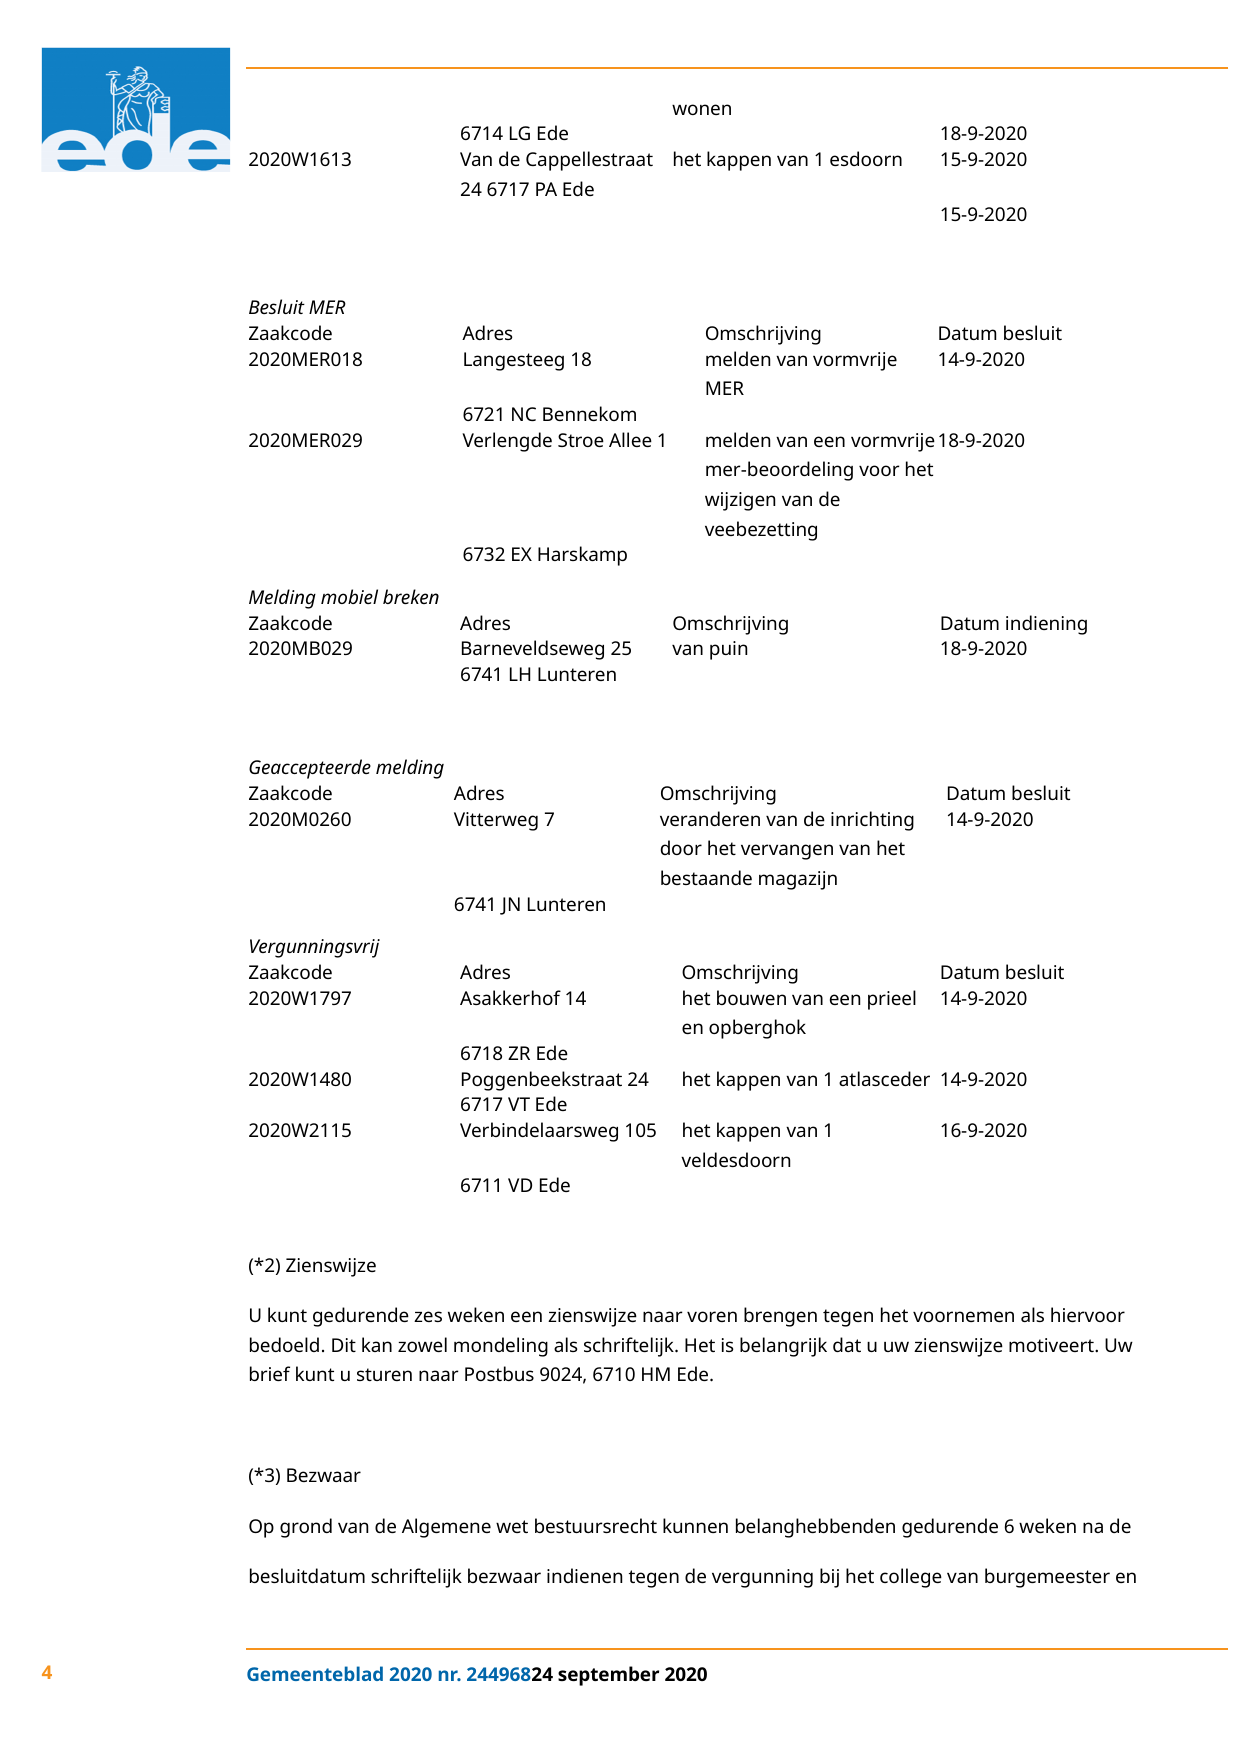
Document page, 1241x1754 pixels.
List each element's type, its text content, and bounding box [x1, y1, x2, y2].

table_header Omschrijving [672, 610, 939, 636]
table_header Omschrijving [660, 780, 946, 806]
table_header Omschrijving [681, 959, 939, 985]
table_cell Verbindelaarsweg 105 [460, 1117, 681, 1173]
table_cell 15-9-2020 [940, 202, 1152, 227]
table_header Datum besluit [946, 780, 1152, 806]
table_cell 14-9-2020 [940, 985, 1152, 1040]
table_header Datum indiening [940, 610, 1152, 636]
text besluitdatum schriftelijk bezwaar indienen tegen de vergunning bij het college van burgemeester en [248, 1563, 1152, 1589]
text Melding mobiel breken [248, 584, 1152, 610]
table_cell [672, 121, 939, 146]
table_cell [460, 95, 672, 121]
table_cell het kappen van 1 veldesdoorn [681, 1117, 939, 1173]
table_cell Verlengde Stroe Allee 1 [462, 427, 704, 542]
table_header Omschrijving [705, 320, 937, 346]
table_cell [460, 202, 672, 227]
table_cell [248, 202, 460, 227]
table_cell [681, 1092, 939, 1117]
table_cell Langesteeg 18 [462, 346, 704, 401]
table_cell 6714 LG Ede [460, 121, 672, 146]
table_cell 2020MER029 [248, 427, 462, 542]
table_cell 18-9-2020 [940, 121, 1152, 146]
table_cell [681, 1173, 939, 1198]
table_header Adres [462, 320, 704, 346]
table_header Datum besluit [937, 320, 1152, 346]
table_cell [940, 1040, 1152, 1066]
table_cell Van de Cappellestraat 24 6717 PA Ede [460, 146, 672, 202]
table_cell 6718 ZR Ede [460, 1040, 681, 1066]
table_cell 6717 VT Ede [460, 1092, 681, 1117]
table_cell [248, 1173, 460, 1198]
table_cell [940, 661, 1152, 687]
text (*2) Zienswijze [248, 1252, 1152, 1278]
text Op grond van de Algemene wet bestuursrecht kunnen belanghebbenden gedurende 6 weken na de [248, 1513, 1152, 1538]
text Besluit MER [248, 294, 1152, 320]
table_header Zaakcode [248, 959, 460, 985]
table_cell 2020W2115 [248, 1117, 460, 1173]
table_cell [672, 202, 939, 227]
table_header Zaakcode [248, 780, 454, 806]
table_cell 16-9-2020 [940, 1117, 1152, 1173]
table_cell [248, 542, 462, 567]
table_cell 14-9-2020 [940, 1066, 1152, 1092]
table_cell [940, 1092, 1152, 1117]
table_header Adres [460, 959, 681, 985]
table_cell [940, 1173, 1152, 1198]
text U kunt gedurende zes weken een zienswijze naar voren brengen tegen het voornemen als hiervoor bedoeld. Dit kan zowel mondeling als schriftelijk. Het is belangrijk dat u uw zienswijze motiveert. Uw brief kunt u sturen naar Postbus 9024, 6710 HM Ede. [248, 1302, 1152, 1387]
table_cell Poggenbeekstraat 24 [460, 1066, 681, 1092]
table_header Zaakcode [248, 320, 462, 346]
table_cell [248, 121, 460, 146]
table_cell [248, 401, 462, 427]
table_cell 6721 NC Bennekom [462, 401, 704, 427]
table_cell 2020W1613 [248, 146, 460, 202]
table_cell [937, 401, 1152, 427]
table_cell 18-9-2020 [940, 636, 1152, 661]
picture [41, 47, 231, 172]
table_cell [937, 542, 1152, 567]
table_cell 2020MER018 [248, 346, 462, 401]
table_cell [248, 95, 460, 121]
table_cell van puin [672, 636, 939, 661]
table_cell 2020W1480 [248, 1066, 460, 1092]
table_cell Barneveldseweg 25 [460, 636, 672, 661]
table_cell melden van vormvrije MER [705, 346, 937, 401]
table_cell 2020M0260 [248, 806, 454, 891]
table_cell wonen [672, 95, 939, 121]
table_cell melden van een vormvrije mer-beoordeling voor het wijzigen van de veebezetting [705, 427, 937, 542]
table_cell 2020W1797 [248, 985, 460, 1040]
table_cell Asakkerhof 14 [460, 985, 681, 1040]
table_cell [681, 1040, 939, 1066]
table_header Datum besluit [940, 959, 1152, 985]
table_cell 14-9-2020 [946, 806, 1152, 891]
table_cell [248, 891, 454, 916]
table_header Adres [454, 780, 659, 806]
table_cell Vitterweg 7 [454, 806, 659, 891]
table_cell [248, 1092, 460, 1117]
table_cell [940, 95, 1152, 121]
table_cell 14-9-2020 [937, 346, 1152, 401]
table_cell [248, 661, 460, 687]
table_cell het kappen van 1 esdoorn [672, 146, 939, 202]
table_cell 6741 JN Lunteren [454, 891, 659, 916]
table_cell [660, 891, 946, 916]
table_cell 6732 EX Harskamp [462, 542, 704, 567]
table_cell [248, 1040, 460, 1066]
text (*3) Bezwaar [248, 1462, 1152, 1488]
text Geaccepteerde melding [248, 754, 1152, 780]
table_cell het kappen van 1 atlasceder [681, 1066, 939, 1092]
table_cell 15-9-2020 [940, 146, 1152, 202]
table_cell 6711 VD Ede [460, 1173, 681, 1198]
table_cell [672, 661, 939, 687]
table_header Zaakcode [248, 610, 460, 636]
table_cell 18-9-2020 [937, 427, 1152, 542]
table_cell [705, 542, 937, 567]
table_cell [705, 401, 937, 427]
table_cell het bouwen van een prieel en opberghok [681, 985, 939, 1040]
table_cell 6741 LH Lunteren [460, 661, 672, 687]
table_header Adres [460, 610, 672, 636]
text Vergunningsvrij [248, 933, 1152, 959]
table_cell veranderen van de inrichting door het vervangen van het bestaande magazijn [660, 806, 946, 891]
table_cell [946, 891, 1152, 916]
table_cell 2020MB029 [248, 636, 460, 661]
